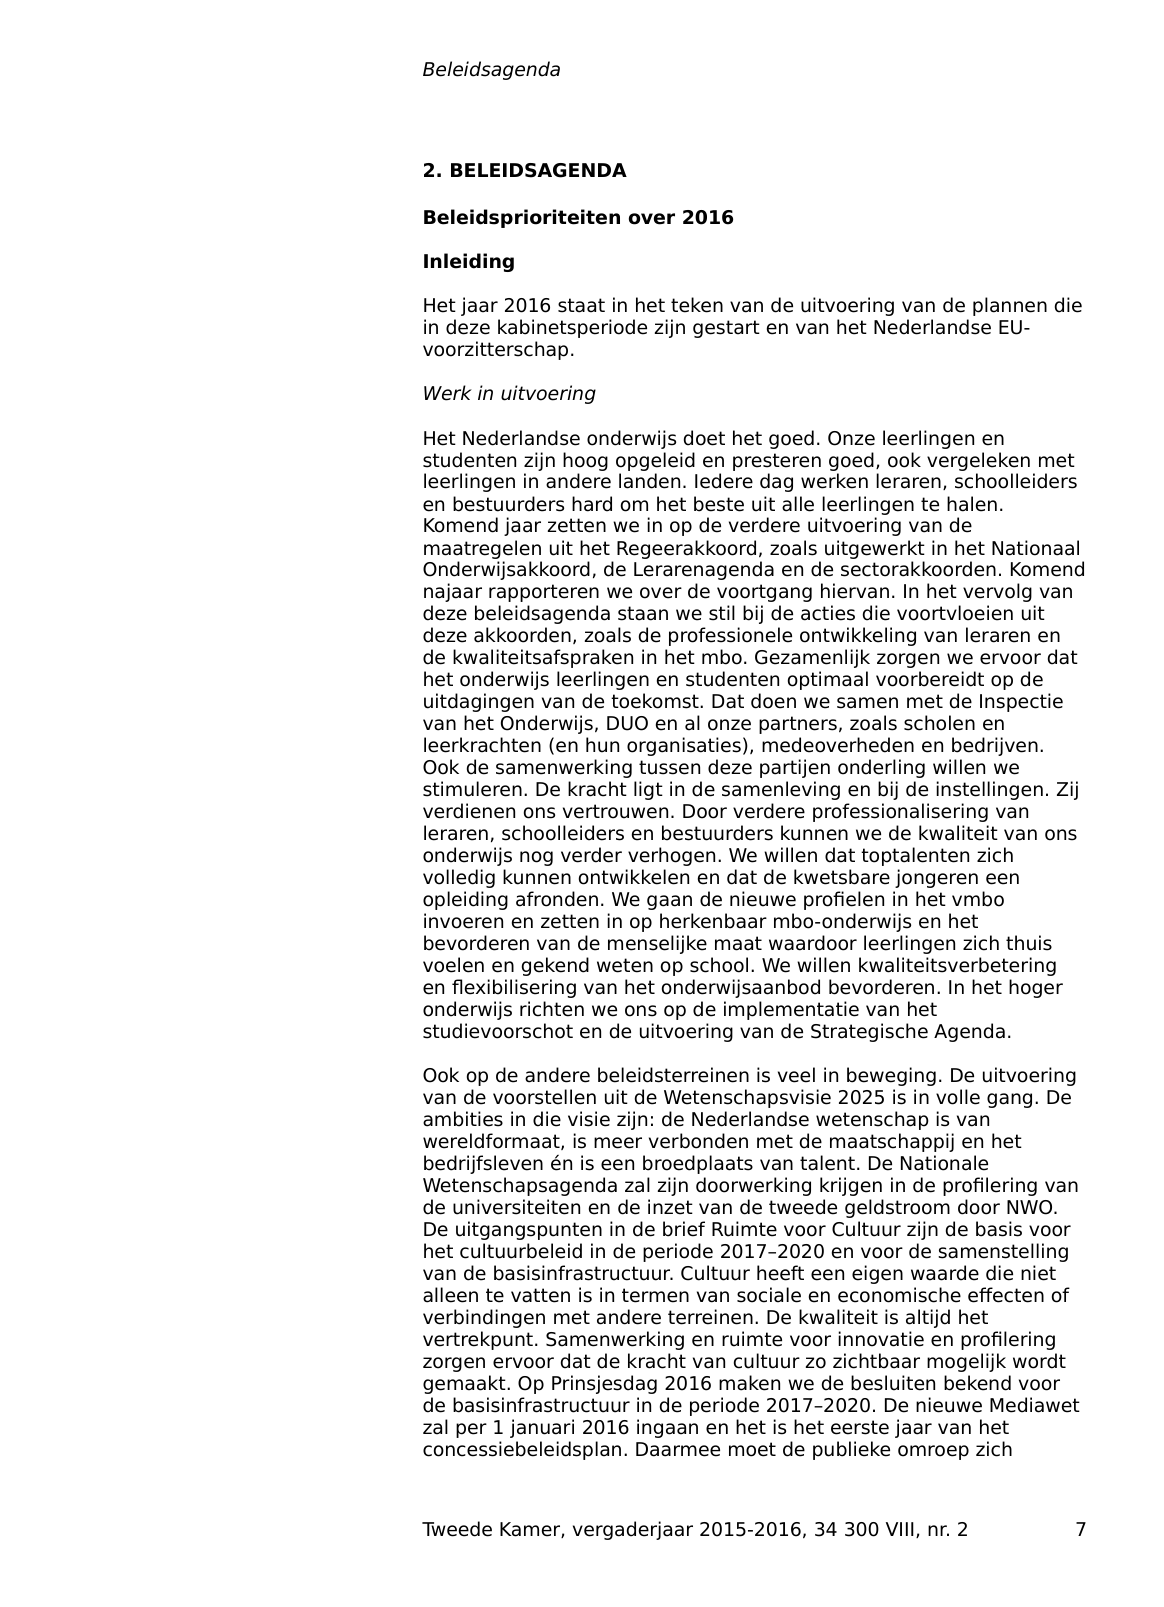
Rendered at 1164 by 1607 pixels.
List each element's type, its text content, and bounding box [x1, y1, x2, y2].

subtitle Beleidsprioriteiten over 2016 [422, 207, 1087, 229]
text Het Nederlandse onderwijs doet het goed. Onze leerlingen en studenten zijn hoog opgeleid en presteren goed, ook vergeleken met leerlingen in andere landen. Iedere dag werken leraren, schoolleiders en bestuurders hard om het beste uit alle leerlingen te halen. Komend jaar zetten we in op de verdere uitvoering van de maatregelen uit het Regeerakkoord, zoals uitgewerkt in het Nationaal Onderwijsakkoord, de Lerarenagenda en de sectorakkoorden. Komend najaar rapporteren we over de voortgang hiervan. In het vervolg van deze beleidsagenda staan we stil bij de acties die voortvloeien uit deze akkoorden, zoals de professionele ontwikkeling van leraren en de kwaliteitsafspraken in het mbo. Gezamenlijk zorgen we ervoor dat het onderwijs leerlingen en studenten optimaal voorbereidt op de uitdagingen van de toekomst. Dat doen we samen met de Inspectie van het Onderwijs, DUO en al onze partners, zoals scholen en leerkrachten (en hun organisaties), medeoverheden en bedrijven. Ook de samenwerking tussen deze partijen onderling willen we stimuleren. De kracht ligt in de samenleving en bij de instellingen. Zij verdienen ons vertrouwen. Door verdere professionalisering van leraren, schoolleiders en bestuurders kunnen we de kwaliteit van ons onderwijs nog verder verhogen. We willen dat toptalenten zich volledig kunnen ontwikkelen en dat de kwetsbare jongeren een opleiding afronden. We gaan de nieuwe profielen in het vmbo invoeren en zetten in op herkenbaar mbo-onderwijs en het bevorderen van de menselijke maat waardoor leerlingen zich thuis voelen en gekend weten op school. We willen kwaliteitsverbetering en flexibilisering van het onderwijsaanbod bevorderen. In het hoger onderwijs richten we ons op de implementatie van het studievoorschot en de uitvoering van de Strategische Agenda. [422, 427, 1087, 1043]
subtitle Werk in uitvoering [422, 383, 1087, 405]
subtitle Inleiding [422, 251, 1087, 273]
subtitle 2. BELEIDSAGENDA [422, 160, 1087, 182]
text Ook op de andere beleidsterreinen is veel in beweging. De uitvoering van de voorstellen uit de Wetenschapsvisie 2025 is in volle gang. De ambities in die visie zijn: de Nederlandse wetenschap is van wereldformaat, is meer verbonden met de maatschappij en het bedrijfsleven én is een broedplaats van talent. De Nationale Wetenschapsagenda zal zijn doorwerking krijgen in de profilering van de universiteiten en de inzet van de tweede geldstroom door NWO. De uitgangspunten in de brief Ruimte voor Cultuur zijn de basis voor het cultuurbeleid in de periode 2017–2020 en voor de samenstelling van de basisinfrastructuur. Cultuur heeft een eigen waarde die niet alleen te vatten is in termen van sociale en economische effecten of verbindingen met andere terreinen. De kwaliteit is altijd het vertrekpunt. Samenwerking en ruimte voor innovatie en profilering zorgen ervoor dat de kracht van cultuur zo zichtbaar mogelijk wordt gemaakt. Op Prinsjesdag 2016 maken we de besluiten bekend voor de basisinfrastructuur in de periode 2017–2020. De nieuwe Mediawet zal per 1 januari 2016 ingaan en het is het eerste jaar van het concessiebeleidsplan. Daarmee moet de publieke omroep zich [422, 1065, 1087, 1461]
text Het jaar 2016 staat in het teken van de uitvoering van de plannen die in deze kabinetsperiode zijn gestart en van het Nederlandse EU-voorzitterschap. [422, 295, 1087, 361]
